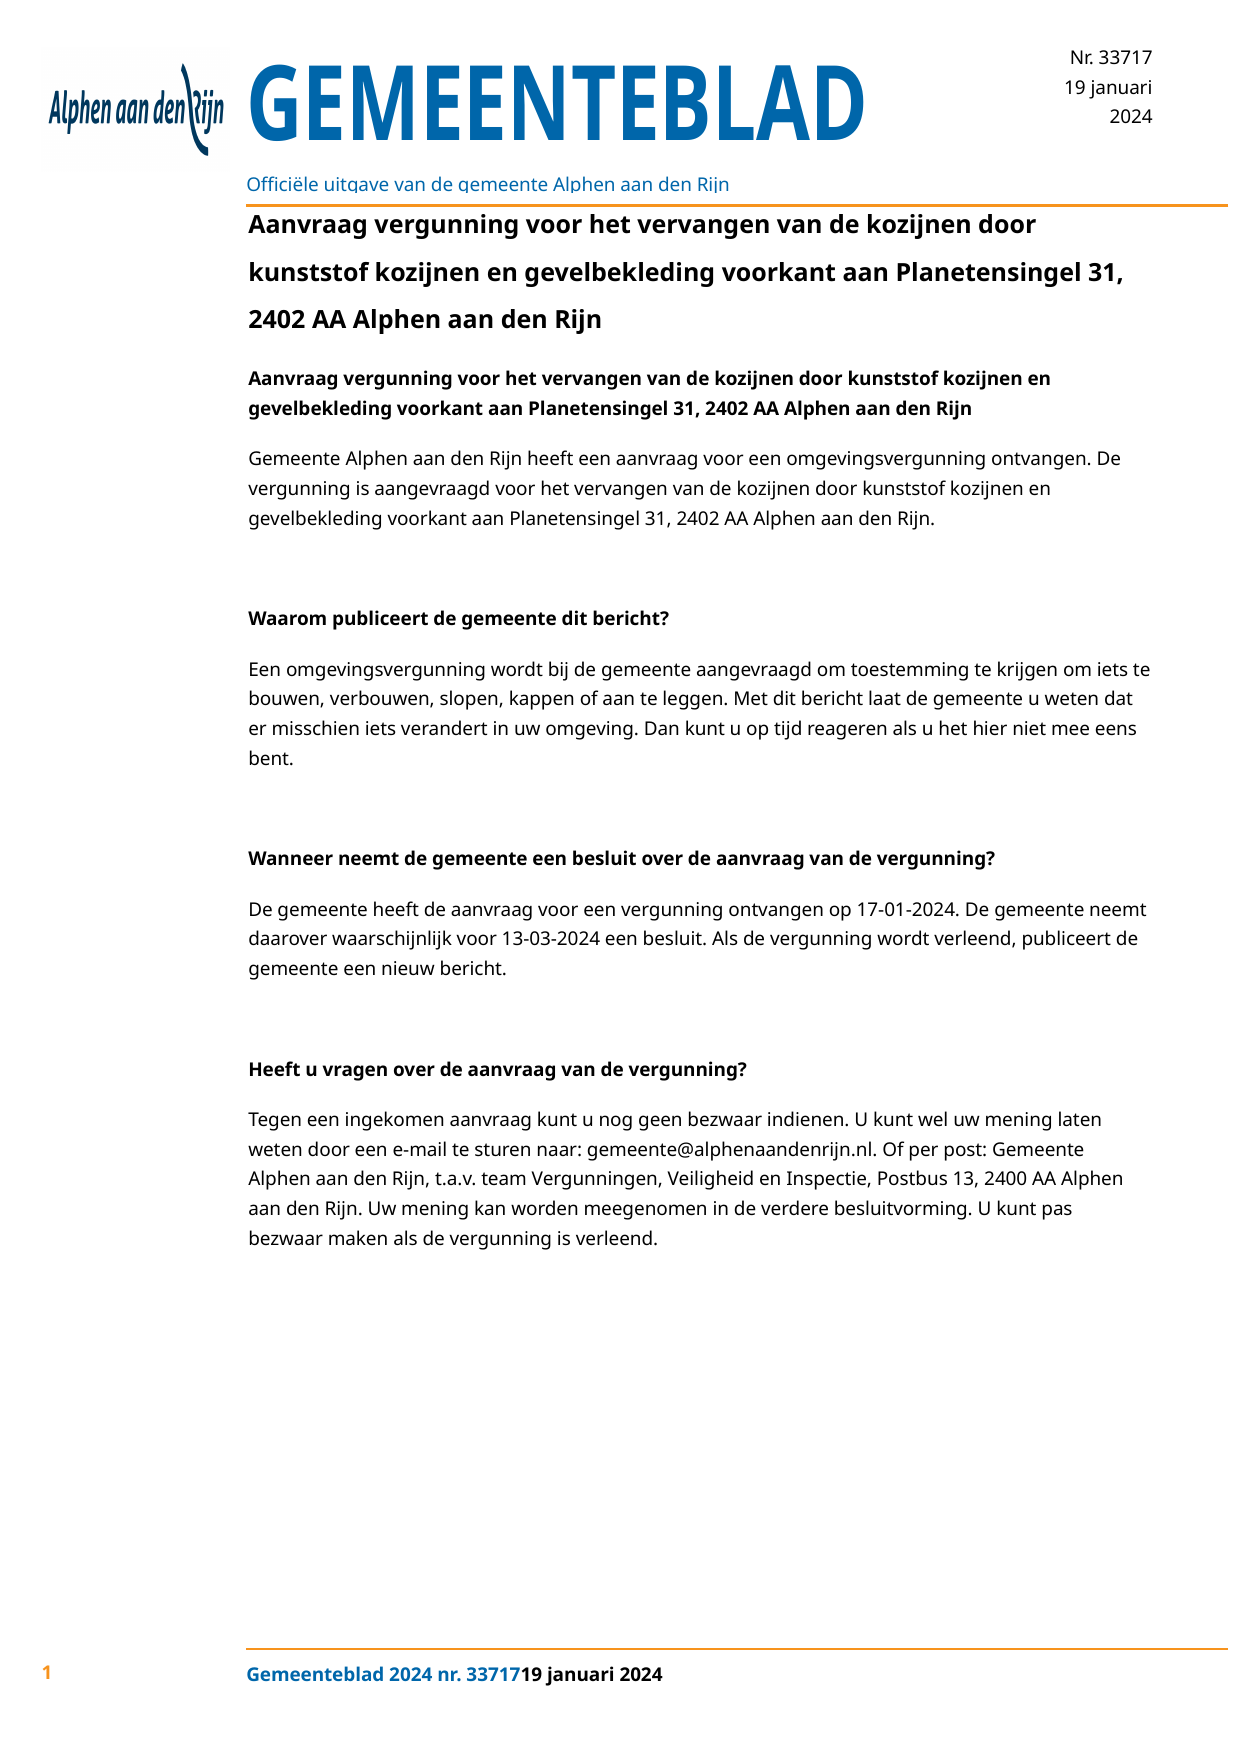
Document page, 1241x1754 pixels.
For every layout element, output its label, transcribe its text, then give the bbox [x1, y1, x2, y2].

text De gemeente heeft de aanvraag voor een vergunning ontvangen op 17-01-2024. De gemeente neemt daarover waarschijnlijk voor 13-03-2024 een besluit. Als de vergunning wordt verleend, publiceert de gemeente een nieuw bericht. [248, 896, 1152, 981]
text Wanneer neemt de gemeente een besluit over de aanvraag van de vergunning? [248, 846, 1152, 871]
text Gemeente Alphen aan den Rijn heeft een aanvraag voor een omgevingsvergunning ontvangen. De vergunning is aangevraagd voor het vervangen van de kozijnen door kunststof kozijnen en gevelbekleding voorkant aan Planetensingel 31, 2402 AA Alphen aan den Rijn. [248, 446, 1152, 530]
text Heeft u vragen over de aanvraag van de vergunning? [248, 1056, 1152, 1082]
text Waarom publiceert de gemeente dit bericht? [248, 606, 1152, 631]
text Aanvraag vergunning voor het vervangen van de kozijnen door kunststof kozijnen en gevelbekleding voorkant aan Planetensingel 31, 2402 AA Alphen aan den Rijn [248, 366, 1152, 421]
text Tegen een ingekomen aanvraag kunt u nog geen bezwaar indienen. U kunt wel uw mening laten weten door een e-mail te sturen naar: gemeente@alphenaandenrijn.nl. Of per post: Gemeente Alphen aan den Rijn, t.a.v. team Vergunningen, Veiligheid en Inspectie, Postbus 13, 2400 AA Alphen aan den Rijn. Uw mening kan worden meegenomen in de verdere besluitvorming. U kunt pas bezwaar maken als de vergunning is verleend. [248, 1106, 1152, 1250]
text Een omgevingsvergunning wordt bij de gemeente aangevraagd om toestemming te krijgen om iets te bouwen, verbouwen, slopen, kappen of aan te leggen. Met dit bericht laat de gemeente u weten dat er misschien iets verandert in uw omgeving. Dan kunt u op tijd reageren als u het hier niet mee eens bent. [248, 656, 1152, 770]
text Aanvraag vergunning voor het vervangen van de kozijnen door kunststof kozijnen en gevelbekleding voorkant aan Planetensingel 31, 2402 AA Alphen aan den Rijn [248, 207, 1152, 336]
picture [41, 47, 231, 172]
